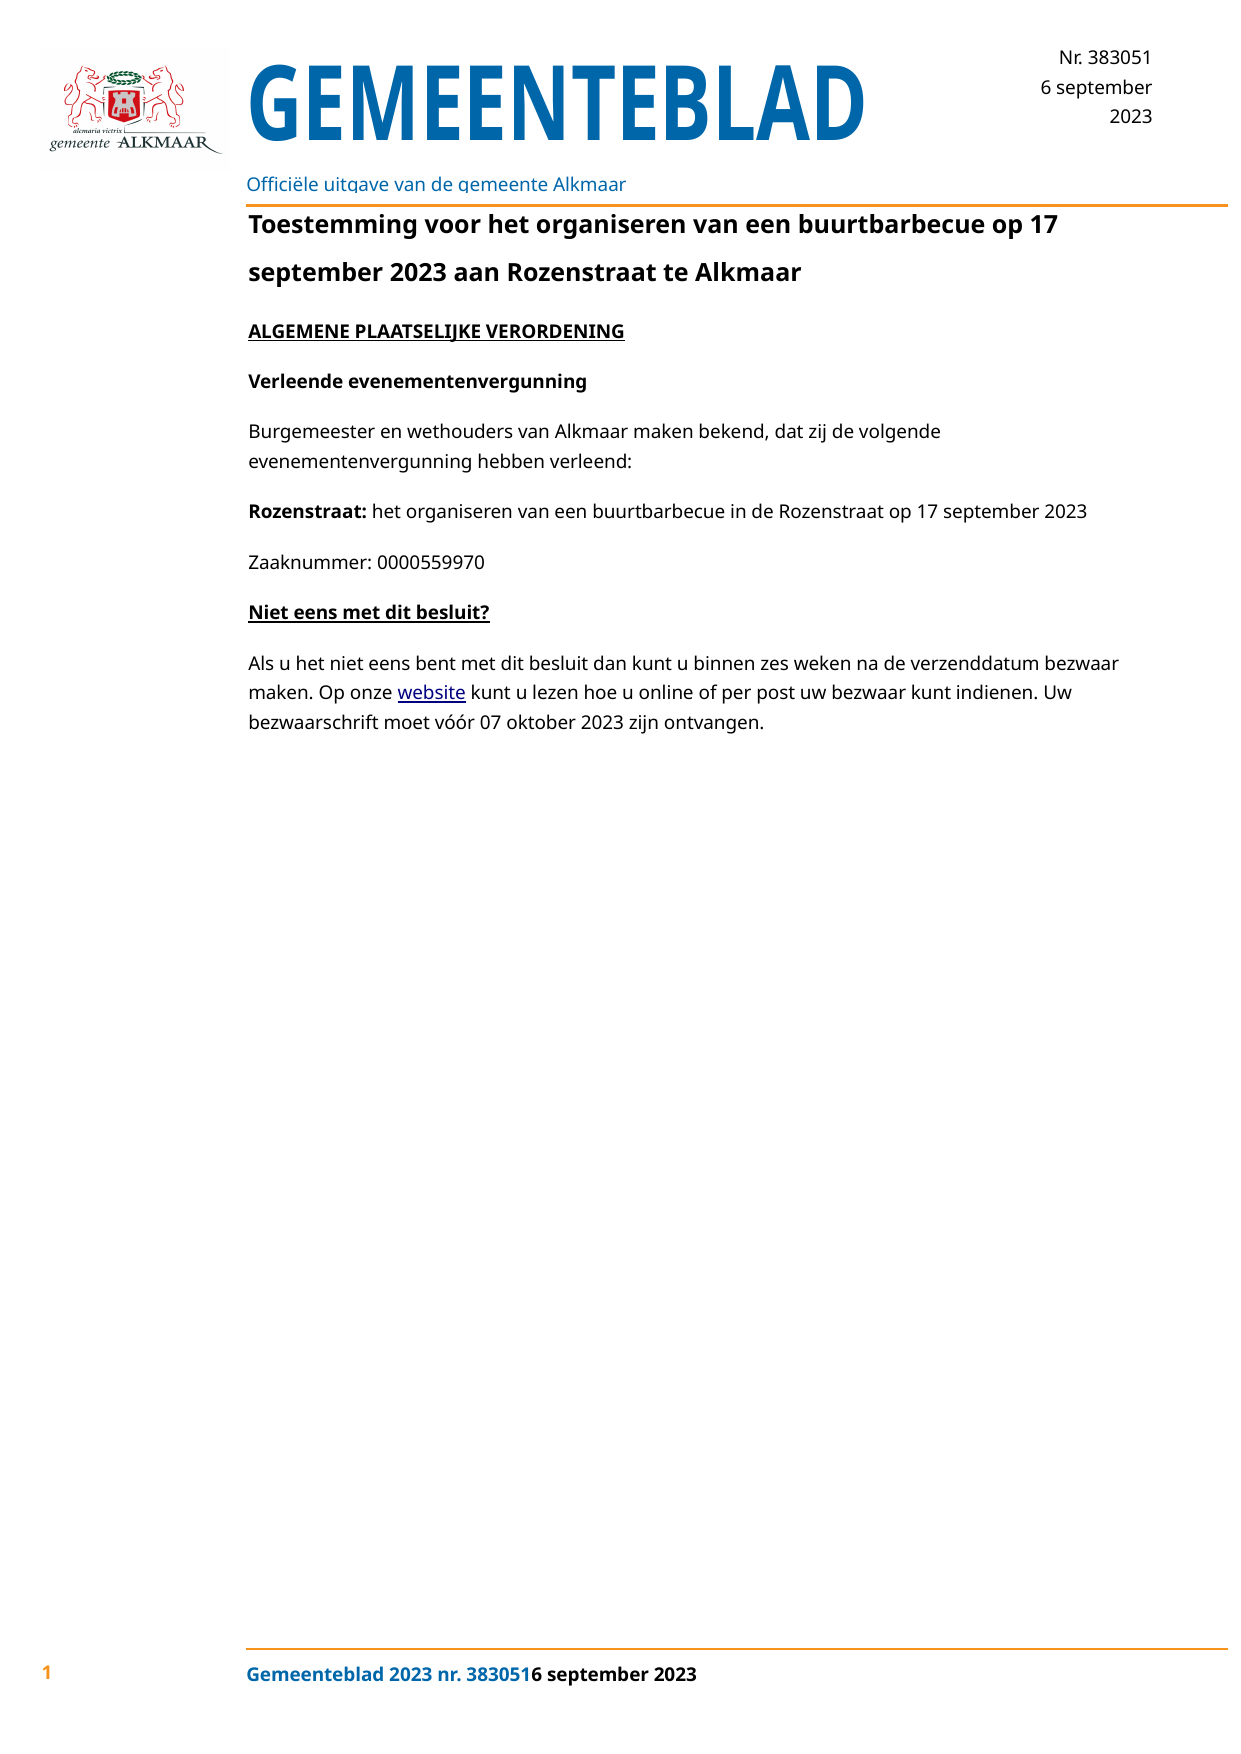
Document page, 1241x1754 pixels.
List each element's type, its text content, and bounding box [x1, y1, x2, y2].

text Rozenstraat: het organiseren van een buurtbarbecue in de Rozenstraat op 17 september 2023 [248, 499, 1152, 524]
text Verleende evenementenvergunning [248, 368, 1152, 394]
text Toestemming voor het organiseren van een buurtbarbecue op 17 september 2023 aan Rozenstraat te Alkmaar [248, 207, 1152, 288]
picture [41, 47, 231, 172]
text ALGEMENE PLAATSELIJKE VERORDENING [248, 318, 1152, 344]
text Als u het niet eens bent met dit besluit dan kunt u binnen zes weken na de verzenddatum bezwaar maken. Op onze website kunt u lezen hoe u online of per post uw bezwaar kunt indienen. Uw bezwaarschrift moet vóór 07 oktober 2023 zijn ontvangen. [248, 650, 1152, 735]
text Niet eens met dit besluit? [248, 599, 1152, 625]
text Zaaknummer: 0000559970 [248, 549, 1152, 575]
text Burgemeester en wethouders van Alkmaar maken bekend, dat zij de volgende evenementenvergunning hebben verleend: [248, 419, 1152, 474]
